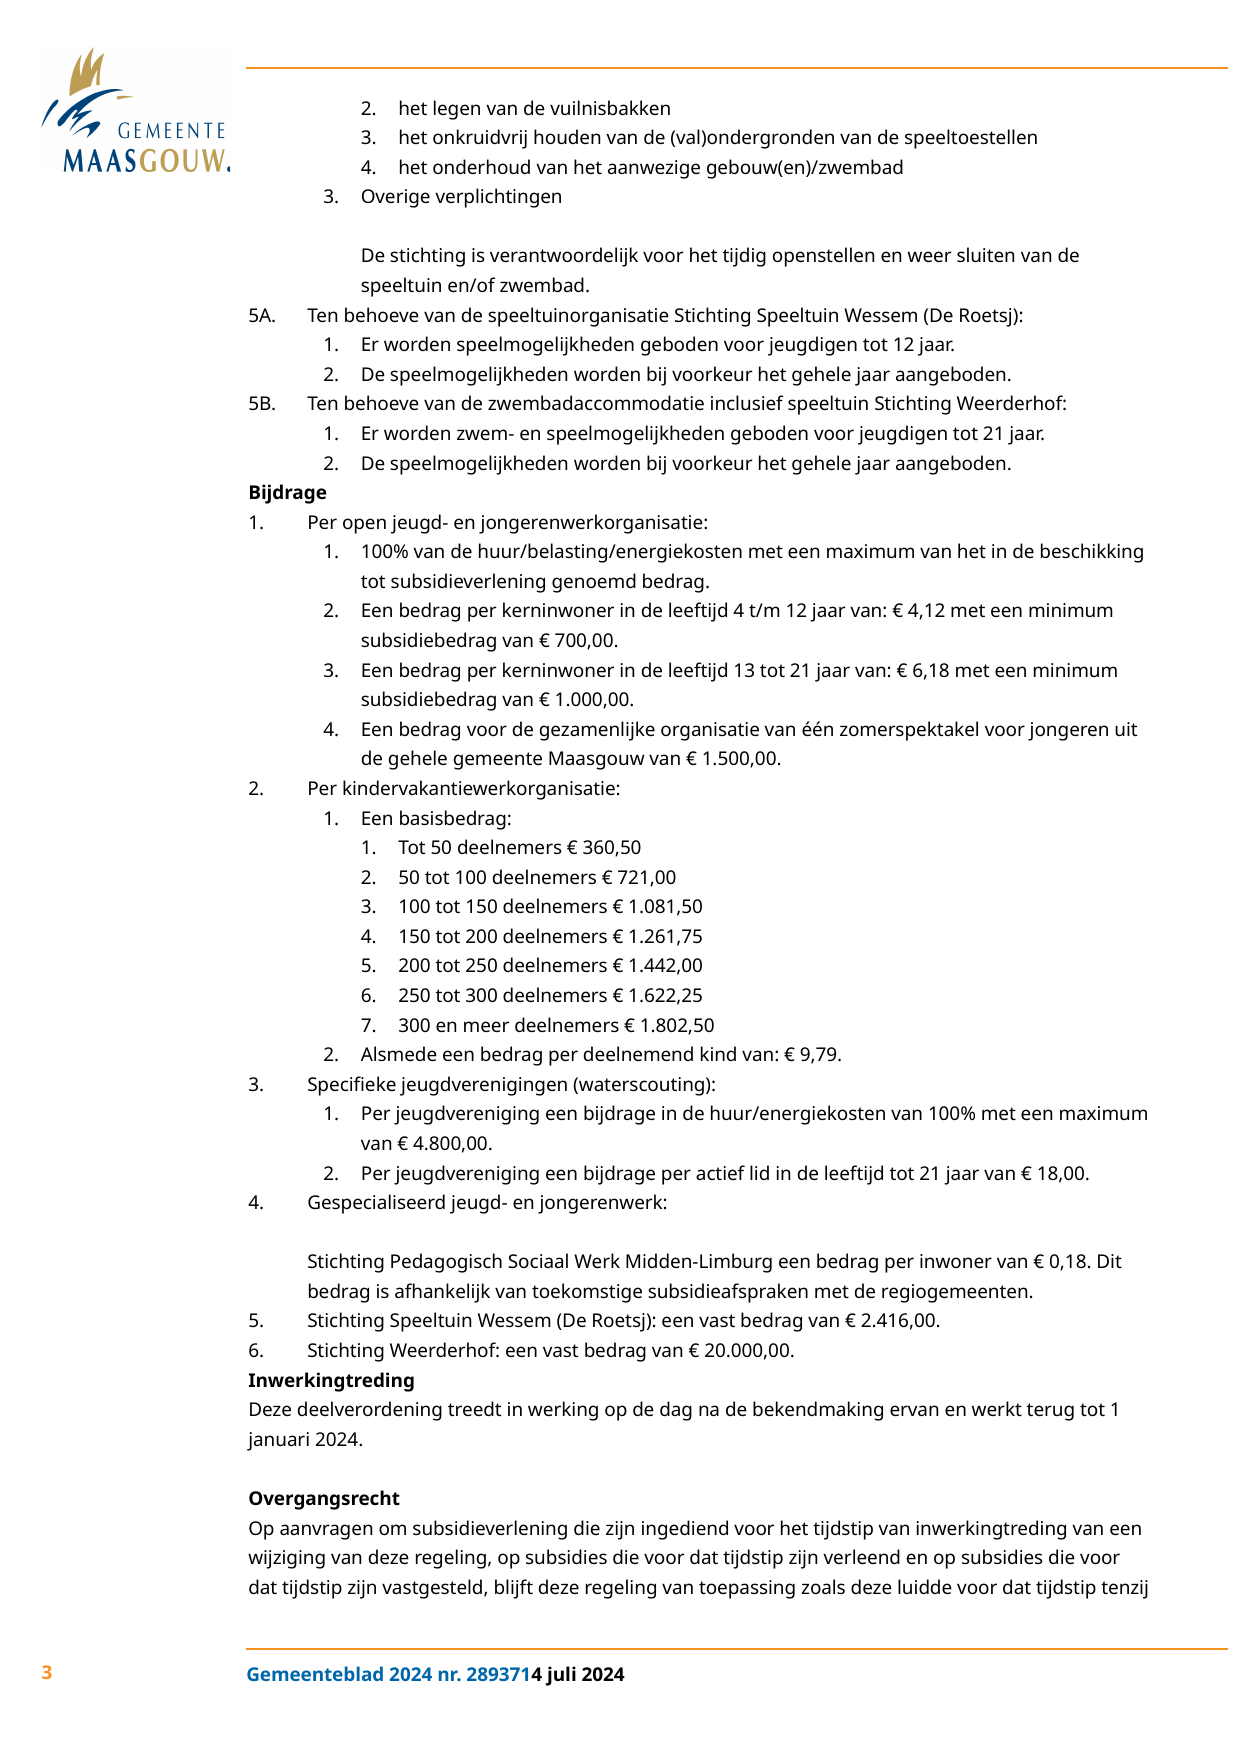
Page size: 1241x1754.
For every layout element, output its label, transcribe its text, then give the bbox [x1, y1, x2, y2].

list Stichting Pedagogisch Sociaal Werk Midden-Limburg een bedrag per inwoner van € 0,18. Dit bedrag is afhankelijk van toekomstige subsidieafspraken met de regiogemeenten. [248, 1248, 1152, 1304]
list 50 tot 100 deelnemers € 721,00 [361, 864, 1152, 890]
list 150 tot 200 deelnemers € 1.261,75 [361, 923, 1152, 949]
picture [41, 47, 231, 172]
list 250 tot 300 deelnemers € 1.622,25 [361, 982, 1152, 1008]
list Per kindervakantiewerkorganisatie: [248, 775, 1152, 801]
list Overige verplichtingen [323, 183, 1152, 209]
list Een bedrag per kerninwoner in de leeftijd 4 t/m 12 jaar van: € 4,12 met een minimum subsidiebedrag van € 700,00. [323, 598, 1152, 653]
list het onkruidvrij houden van de (val)ondergronden van de speeltoestellen [361, 124, 1152, 150]
list Een bedrag voor de gezamenlijke organisatie van één zomerspektakel voor jongeren uit de gehele gemeente Maasgouw van € 1.500,00. [323, 716, 1152, 771]
list Stichting Weerderhof: een vast bedrag van € 20.000,00. [248, 1337, 1152, 1363]
list 200 tot 250 deelnemers € 1.442,00 [361, 953, 1152, 978]
list Tot 50 deelnemers € 360,50 [361, 834, 1152, 860]
list Per open jeugd- en jongerenwerkorganisatie: [248, 509, 1152, 535]
list Specifieke jeugdverenigingen (waterscouting): [248, 1071, 1152, 1097]
list Er worden zwem- en speelmogelijkheden geboden voor jeugdigen tot 21 jaar. [323, 420, 1152, 446]
list De speelmogelijkheden worden bij voorkeur het gehele jaar aangeboden. [323, 450, 1152, 476]
text Inwerkingtreding [248, 1367, 1152, 1393]
text Bijdrage [248, 479, 1152, 505]
list het legen van de vuilnisbakken [361, 95, 1152, 121]
list De speelmogelijkheden worden bij voorkeur het gehele jaar aangeboden. [323, 361, 1152, 387]
list 300 en meer deelnemers € 1.802,50 [361, 1012, 1152, 1038]
list De stichting is verantwoordelijk voor het tijdig openstellen en weer sluiten van de speeltuin en/of zwembad. [323, 243, 1152, 298]
list Een bedrag per kerninwoner in de leeftijd 13 tot 21 jaar van: € 6,18 met een minimum subsidiebedrag van € 1.000,00. [323, 657, 1152, 712]
list Ten behoeve van de speeltuinorganisatie Stichting Speeltuin Wessem (De Roetsj): [248, 302, 1152, 328]
list 100% van de huur/belasting/energiekosten met een maximum van het in de beschikking tot subsidieverlening genoemd bedrag. [323, 538, 1152, 594]
list het onderhoud van het aanwezige gebouw(en)/zwembad [361, 154, 1152, 180]
text Op aanvragen om subsidieverlening die zijn ingediend voor het tijdstip van inwerkingtreding van een wijziging van deze regeling, op subsidies die voor dat tijdstip zijn verleend en op subsidies die voor dat tijdstip zijn vastgesteld, blijft deze regeling van toepassing zoals deze luidde voor dat tijdstip tenzij [248, 1515, 1152, 1600]
list Stichting Speeltuin Wessem (De Roetsj): een vast bedrag van € 2.416,00. [248, 1308, 1152, 1333]
list Per jeugdvereniging een bijdrage per actief lid in de leeftijd tot 21 jaar van € 18,00. [323, 1160, 1152, 1186]
text Deze deelverordening treedt in werking op de dag na de bekendmaking ervan en werkt terug tot 1 januari 2024. [248, 1396, 1152, 1452]
list Ten behoeve van de zwembadaccommodatie inclusief speeltuin Stichting Weerderhof: [248, 391, 1152, 416]
list Een basisbedrag: [323, 805, 1152, 831]
text Overgangsrecht [248, 1485, 1152, 1511]
list Per jeugdvereniging een bijdrage in de huur/energiekosten van 100% met een maximum van € 4.800,00. [323, 1101, 1152, 1156]
list 100 tot 150 deelnemers € 1.081,50 [361, 893, 1152, 919]
list Er worden speelmogelijkheden geboden voor jeugdigen tot 12 jaar. [323, 331, 1152, 357]
list Alsmede een bedrag per deelnemend kind van: € 9,79. [323, 1041, 1152, 1067]
list Gespecialiseerd jeugd- en jongerenwerk: [248, 1189, 1152, 1215]
